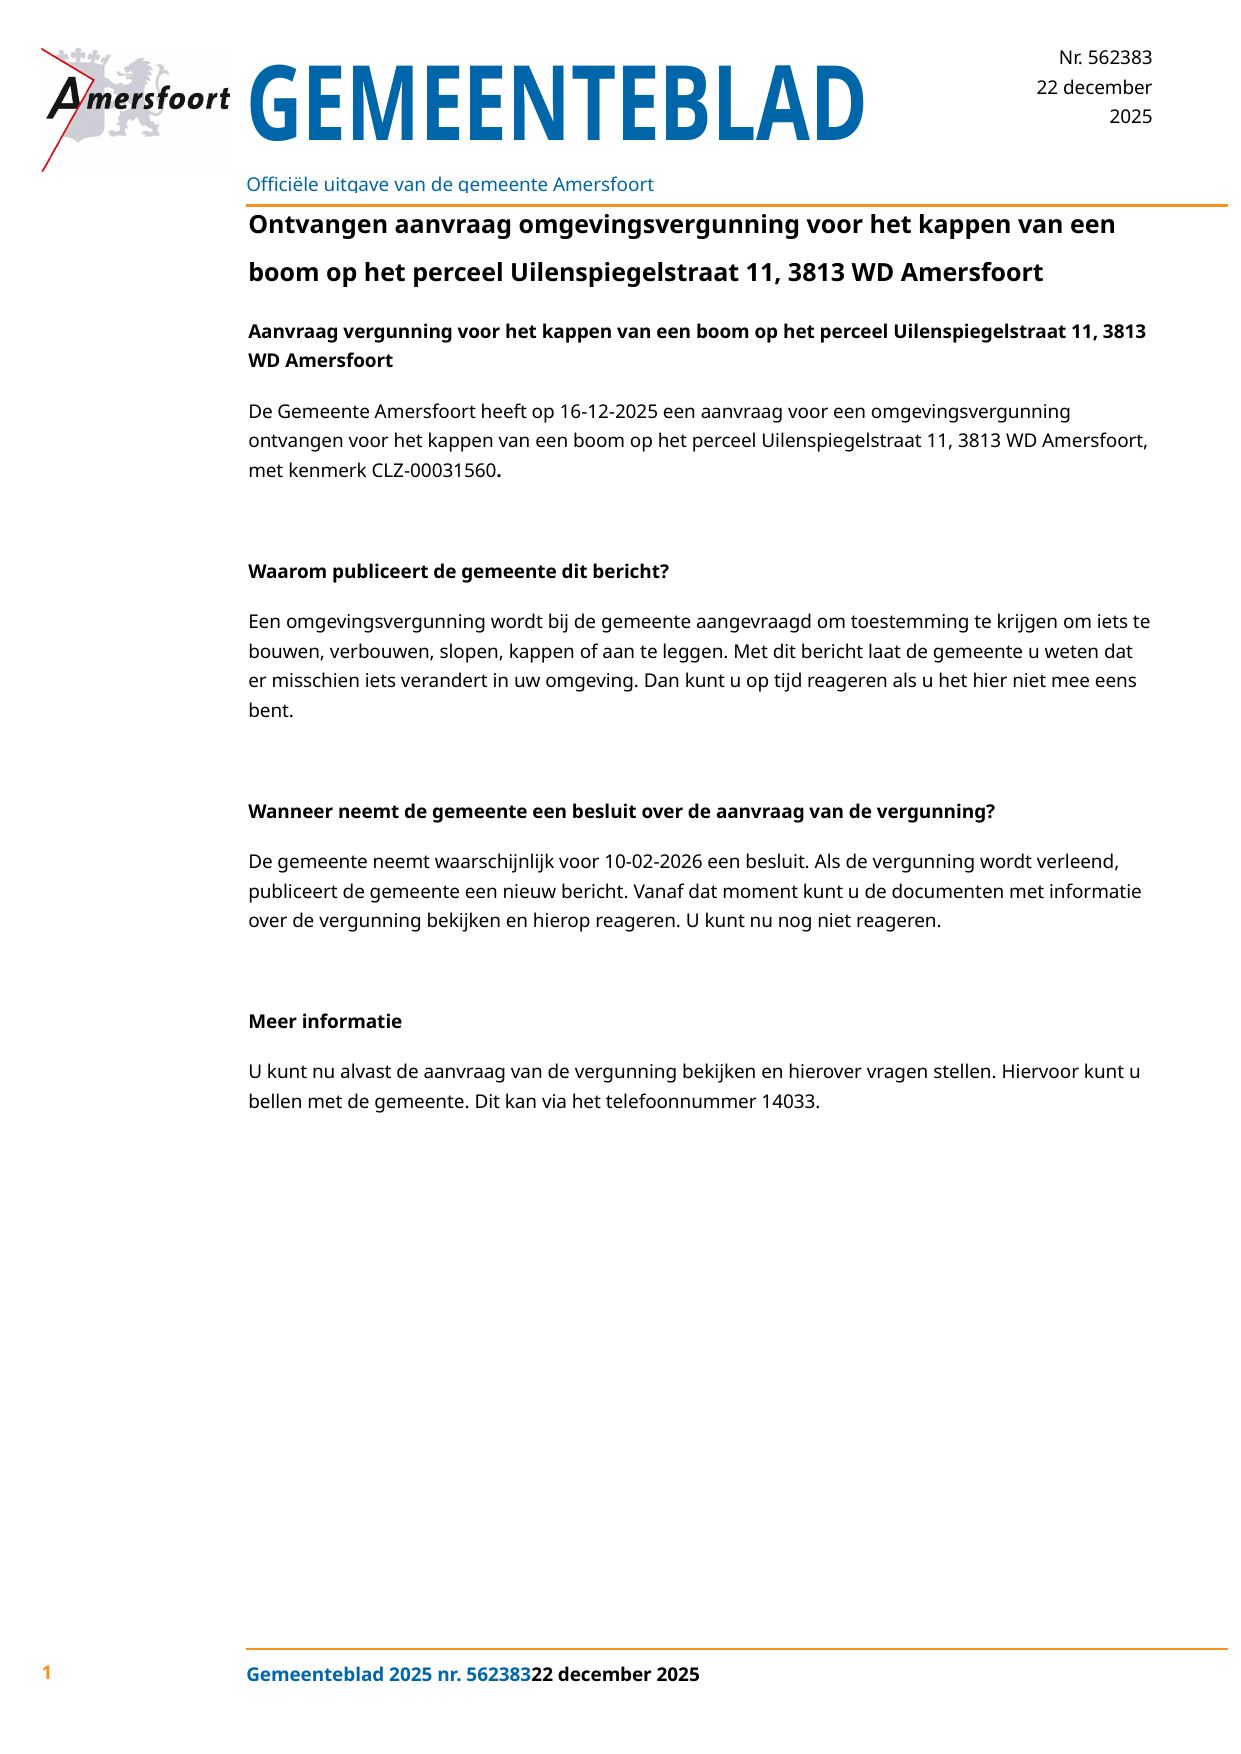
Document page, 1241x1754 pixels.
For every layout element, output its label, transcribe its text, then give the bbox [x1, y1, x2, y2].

text De Gemeente Amersfoort heeft op 16-12-2025 een aanvraag voor een omgevingsvergunning ontvangen voor het kappen van een boom op het perceel Uilenspiegelstraat 11, 3813 WD Amersfoort, met kenmerk CLZ-00031560. [248, 398, 1152, 483]
text Wanneer neemt de gemeente een besluit over de aanvraag van de vergunning? [248, 798, 1152, 824]
text De gemeente neemt waarschijnlijk voor 10-02-2026 een besluit. Als de vergunning wordt verleend, publiceert de gemeente een nieuw bericht. Vanaf dat moment kunt u de documenten met informatie over de vergunning bekijken en hierop reageren. U kunt nu nog niet reageren. [248, 848, 1152, 933]
text Waarom publiceert de gemeente dit bericht? [248, 558, 1152, 584]
text Aanvraag vergunning voor het kappen van een boom op het perceel Uilenspiegelstraat 11, 3813 WD Amersfoort [248, 318, 1152, 373]
text U kunt nu alvast de aanvraag van de vergunning bekijken en hierover vragen stellen. Hiervoor kunt u bellen met de gemeente. Dit kan via het telefoonnummer 14033. [248, 1059, 1152, 1114]
text Een omgevingsvergunning wordt bij de gemeente aangevraagd om toestemming te krijgen om iets te bouwen, verbouwen, slopen, kappen of aan te leggen. Met dit bericht laat de gemeente u weten dat er misschien iets verandert in uw omgeving. Dan kunt u op tijd reageren als u het hier niet mee eens bent. [248, 608, 1152, 723]
text Meer informatie [248, 1008, 1152, 1034]
picture [41, 47, 231, 172]
text Ontvangen aanvraag omgevingsvergunning voor het kappen van een boom op het perceel Uilenspiegelstraat 11, 3813 WD Amersfoort [248, 207, 1152, 288]
